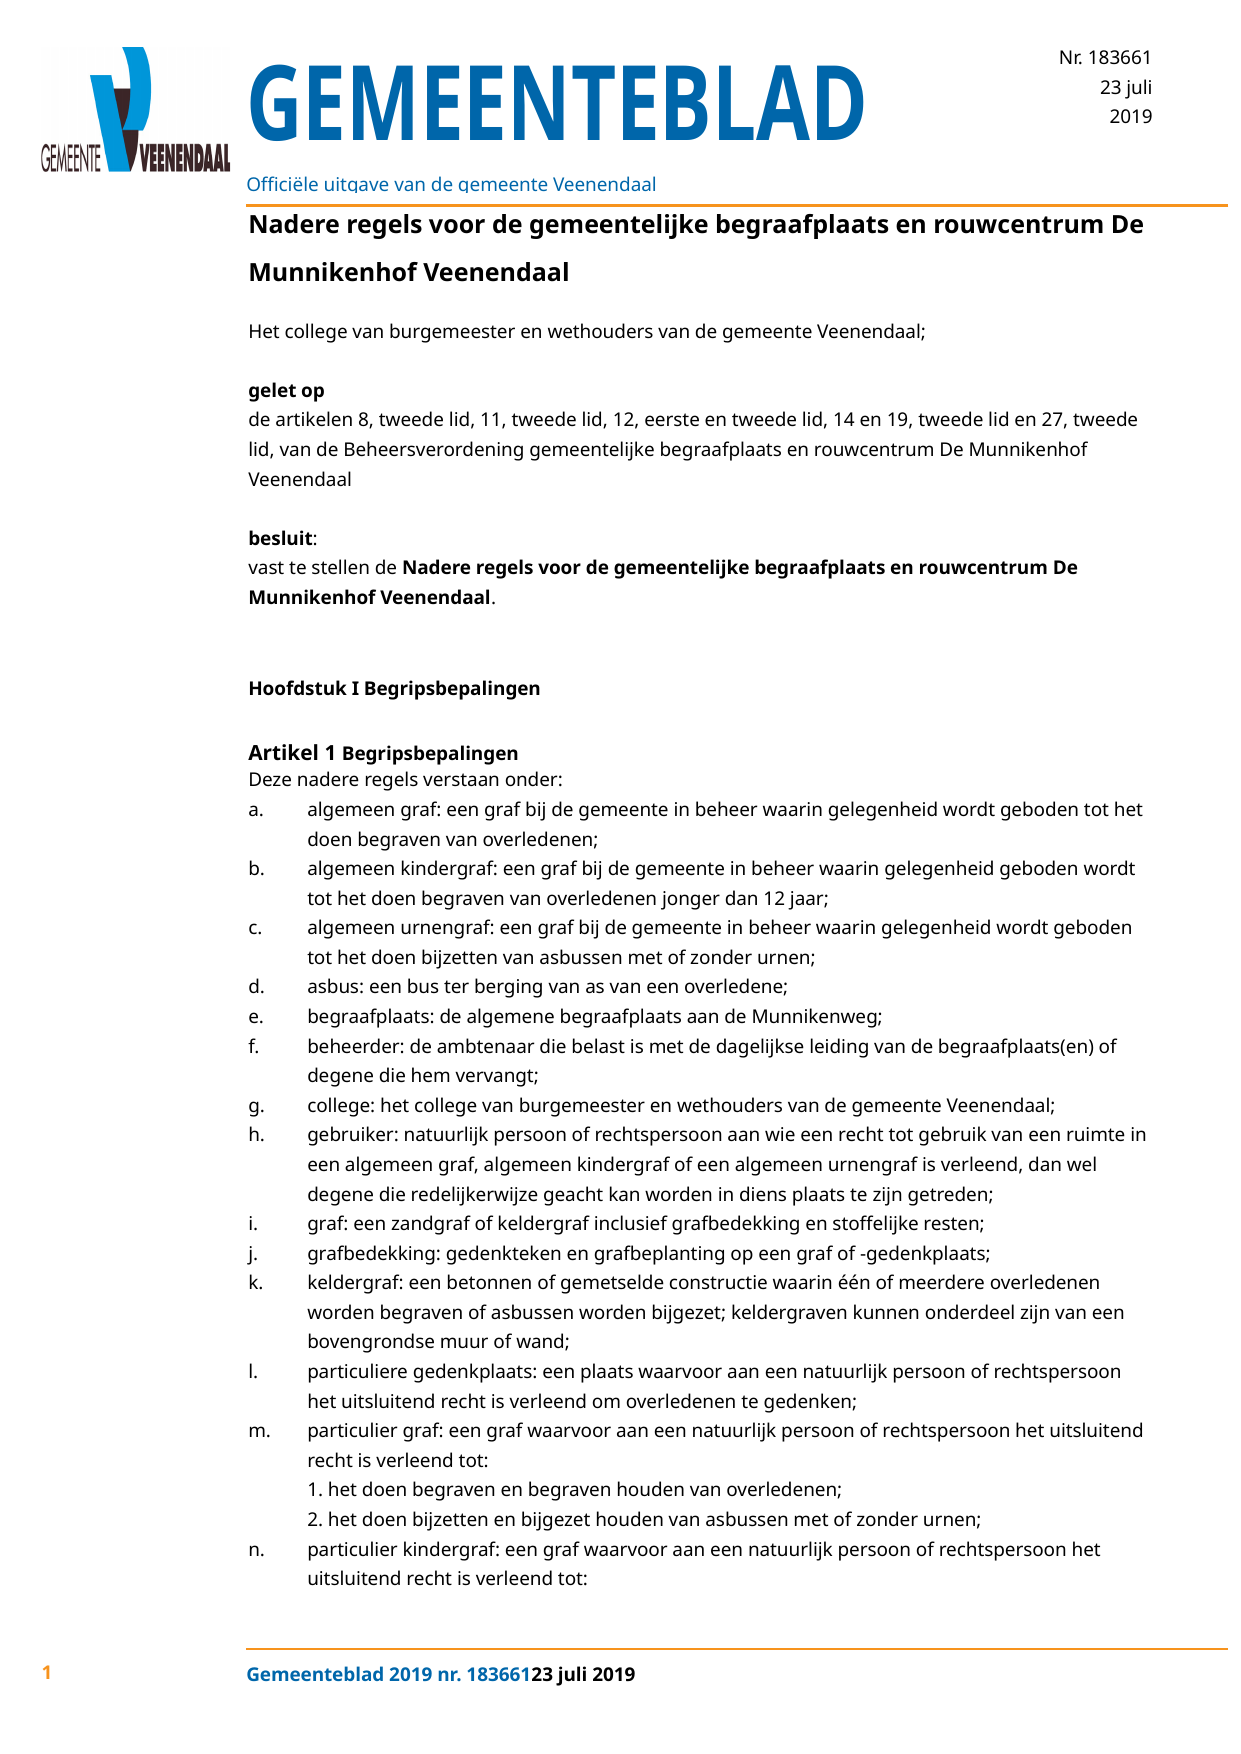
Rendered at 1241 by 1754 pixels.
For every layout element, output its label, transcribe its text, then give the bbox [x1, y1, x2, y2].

text gelet op [248, 377, 1152, 403]
picture [41, 47, 130, 172]
list 1. het doen begraven en begraven houden van overledenen; [248, 1477, 1152, 1502]
text de artikelen 8, tweede lid, 11, tweede lid, 12, eerste en tweede lid, 14 en 19, tweede lid en 27, tweede lid, van de Beheersverordening gemeentelijke begraafplaats en rouwcentrum De Munnikenhof Veenendaal [248, 407, 1152, 492]
list algemeen graf: een graf bij de gemeente in beheer waarin gelegenheid wordt geboden tot het doen begraven van overledenen; [248, 796, 1152, 852]
text Nadere regels voor de gemeentelijke begraafplaats en rouwcentrum De Munnikenhof Veenendaal [248, 207, 1152, 288]
list beheerder: de ambtenaar die belast is met de dagelijkse leiding van de begraafplaats(en) of degene die hem vervangt; [248, 1033, 1152, 1088]
list algemeen kindergraf: een graf bij de gemeente in beheer waarin gelegenheid geboden wordt tot het doen begraven van overledenen jonger dan 12 jaar; [248, 855, 1152, 911]
text Hoofdstuk I Begripsbepalingen [248, 673, 1152, 701]
list asbus: een bus ter berging van as van een overledene; [248, 974, 1152, 999]
list keldergraf: een betonnen of gemetselde constructie waarin één of meerdere overledenen worden begraven of asbussen worden bijgezet; keldergraven kunnen onderdeel zijn van een bovengrondse muur of wand; [248, 1269, 1152, 1354]
text besluit: [248, 525, 1152, 551]
list algemeen urnengraf: een graf bij de gemeente in beheer waarin gelegenheid wordt geboden tot het doen bijzetten van asbussen met of zonder urnen; [248, 914, 1152, 970]
list gebruiker: natuurlijk persoon of rechtspersoon aan wie een recht tot gebruik van een ruimte in een algemeen graf, algemeen kindergraf of een algemeen urnengraf is verleend, dan wel degene die redelijkerwijze geacht kan worden in diens plaats te zijn getreden; [248, 1122, 1152, 1207]
list begraafplaats: de algemene begraafplaats aan de Munnikenweg; [248, 1003, 1152, 1029]
text Artikel 1 Begripsbepalingen [248, 738, 1152, 767]
list particulier kindergraf: een graf waarvoor aan een natuurlijk persoon of rechtspersoon het uitsluitend recht is verleend tot: [248, 1536, 1152, 1591]
picture [123, 47, 231, 172]
text Deze nadere regels verstaan onder: [248, 767, 1152, 792]
list 2. het doen bijzetten en bijgezet houden van asbussen met of zonder urnen; [248, 1506, 1152, 1532]
list graf: een zandgraf of keldergraf inclusief grafbedekking en stoffelijke resten; [248, 1210, 1152, 1236]
list college: het college van burgemeester en wethouders van de gemeente Veenendaal; [248, 1092, 1152, 1118]
list grafbedekking: gedenkteken en grafbeplanting op een graf of -gedenkplaats; [248, 1240, 1152, 1266]
list particulier graf: een graf waarvoor aan een natuurlijk persoon of rechtspersoon het uitsluitend recht is verleend tot: [248, 1417, 1152, 1473]
list particuliere gedenkplaats: een plaats waarvoor aan een natuurlijk persoon of rechtspersoon het uitsluitend recht is verleend om overledenen te gedenken; [248, 1358, 1152, 1414]
text vast te stellen de Nadere regels voor de gemeentelijke begraafplaats en rouwcentrum De Munnikenhof Veenendaal. [248, 554, 1152, 610]
text Het college van burgemeester en wethouders van de gemeente Veenendaal; [248, 318, 1152, 344]
